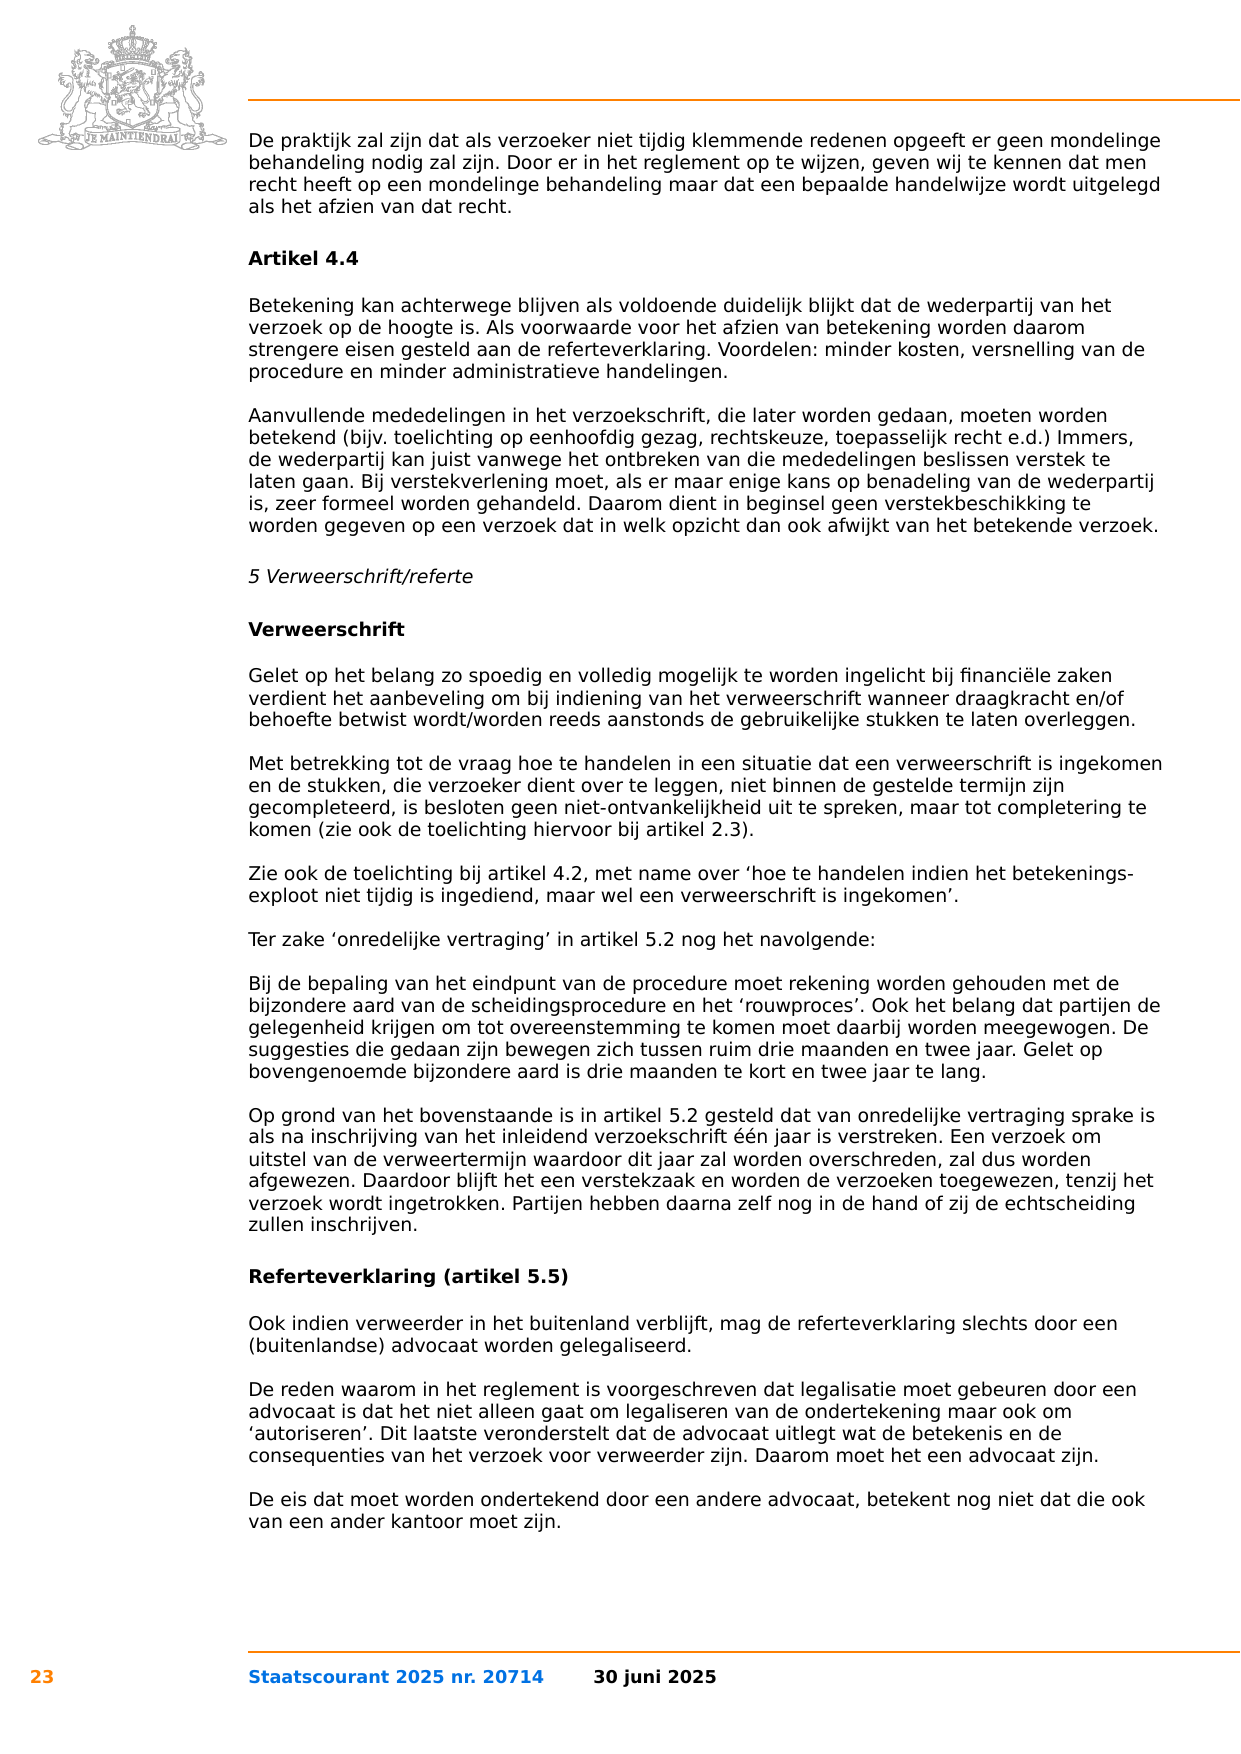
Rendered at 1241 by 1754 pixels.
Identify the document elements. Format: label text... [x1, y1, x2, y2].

text Ook indien verweerder in het buitenland verblijft, mag de referteverklaring slechts door een (buitenlandse) advocaat worden gelegaliseerd. [248, 1313, 1163, 1357]
text De eis dat moet worden ondertekend door een andere advocaat, betekent nog niet dat die ook van een ander kantoor moet zijn. [248, 1489, 1163, 1533]
text Betekening kan achterwege blijven als voldoende duidelijk blijkt dat de wederpartij van het verzoek op de hoogte is. Als voorwaarde voor het afzien van betekening worden daarom strengere eisen gesteld aan de referteverklaring. Voordelen: minder kosten, versnelling van de procedure en minder administratieve handelingen. [248, 295, 1163, 383]
text Zie ook de toelichting bij artikel 4.2, met name over ‘hoe te handelen indien het betekenings-exploot niet tijdig is ingediend, maar wel een verweerschrift is ingekomen’. [248, 863, 1163, 907]
picture [38, 25, 227, 150]
text De praktijk zal zijn dat als verzoeker niet tijdig klemmende redenen opgeeft er geen mondelinge behandeling nodig zal zijn. Door er in het reglement op te wijzen, geven wij te kennen dat men recht heeft op een mondelinge behandeling maar dat een bepaalde handelwijze wordt uitgelegd als het afzien van dat recht. [248, 130, 1163, 218]
subtitle 5 Verweerschrift/referte [248, 566, 1163, 588]
text Op grond van het bovenstaande is in artikel 5.2 gesteld dat van onredelijke vertraging sprake is als na inschrijving van het inleidend verzoekschrift één jaar is verstreken. Een verzoek om uitstel van de verweertermijn waardoor dit jaar zal worden overschreden, zal dus worden afgewezen. Daardoor blijft het een verstekzaak en worden de verzoeken toegewezen, tenzij het verzoek wordt ingetrokken. Partijen hebben daarna zelf nog in de hand of zij de echtscheiding zullen inschrijven. [248, 1104, 1163, 1236]
text Met betrekking tot de vraag hoe te handelen in een situatie dat een verweerschrift is ingekomen en de stukken, die verzoeker dient over te leggen, niet binnen de gestelde termijn zijn gecompleteerd, is besloten geen niet-ontvankelijkheid uit te spreken, maar tot completering te komen (zie ook de toelichting hiervoor bij artikel 2.3). [248, 753, 1163, 841]
text Bij de bepaling van het eindpunt van de procedure moet rekening worden gehouden met de bijzondere aard van de scheidingsprocedure en het ‘rouwproces’. Ook het belang dat partijen de gelegenheid krijgen om tot overeenstemming te komen moet daarbij worden meegewogen. De suggesties die gedaan zijn bewegen zich tussen ruim drie maanden en twee jaar. Gelet op bovengenoemde bijzondere aard is drie maanden te kort en twee jaar te lang. [248, 973, 1163, 1083]
text Ter zake ‘onredelijke vertraging’ in artikel 5.2 nog het navolgende: [248, 929, 1163, 951]
subtitle Verweerschrift [248, 618, 1163, 640]
text Aanvullende mededelingen in het verzoekschrift, die later worden gedaan, moeten worden betekend (bijv. toelichting op eenhoofdig gezag, rechtskeuze, toepasselijk recht e.d.) Immers, de wederpartij kan juist vanwege het ontbreken van die mededelingen beslissen verstek te laten gaan. Bij verstekverlening moet, als er maar enige kans op benadeling van de wederpartij is, zeer formeel worden gehandeld. Daarom dient in beginsel geen verstekbeschikking te worden gegeven op een verzoek dat in welk opzicht dan ook afwijkt van het betekende verzoek. [248, 404, 1163, 536]
text Gelet op het belang zo spoedig en volledig mogelijk te worden ingelicht bij financiële zaken verdient het aanbeveling om bij indiening van het verweerschrift wanneer draagkracht en/of behoefte betwist wordt/worden reeds aanstonds de gebruikelijke stukken te laten overleggen. [248, 665, 1163, 731]
text De reden waarom in het reglement is voorgeschreven dat legalisatie moet gebeuren door een advocaat is dat het niet alleen gaat om legaliseren van de ondertekening maar ook om ‘autoriseren’. Dit laatste veronderstelt dat de advocaat uitlegt wat de betekenis en de consequenties van het verzoek voor verweerder zijn. Daarom moet het een advocaat zijn. [248, 1379, 1163, 1467]
subtitle Artikel 4.4 [248, 248, 1163, 270]
subtitle Referteverklaring (artikel 5.5) [248, 1266, 1163, 1288]
